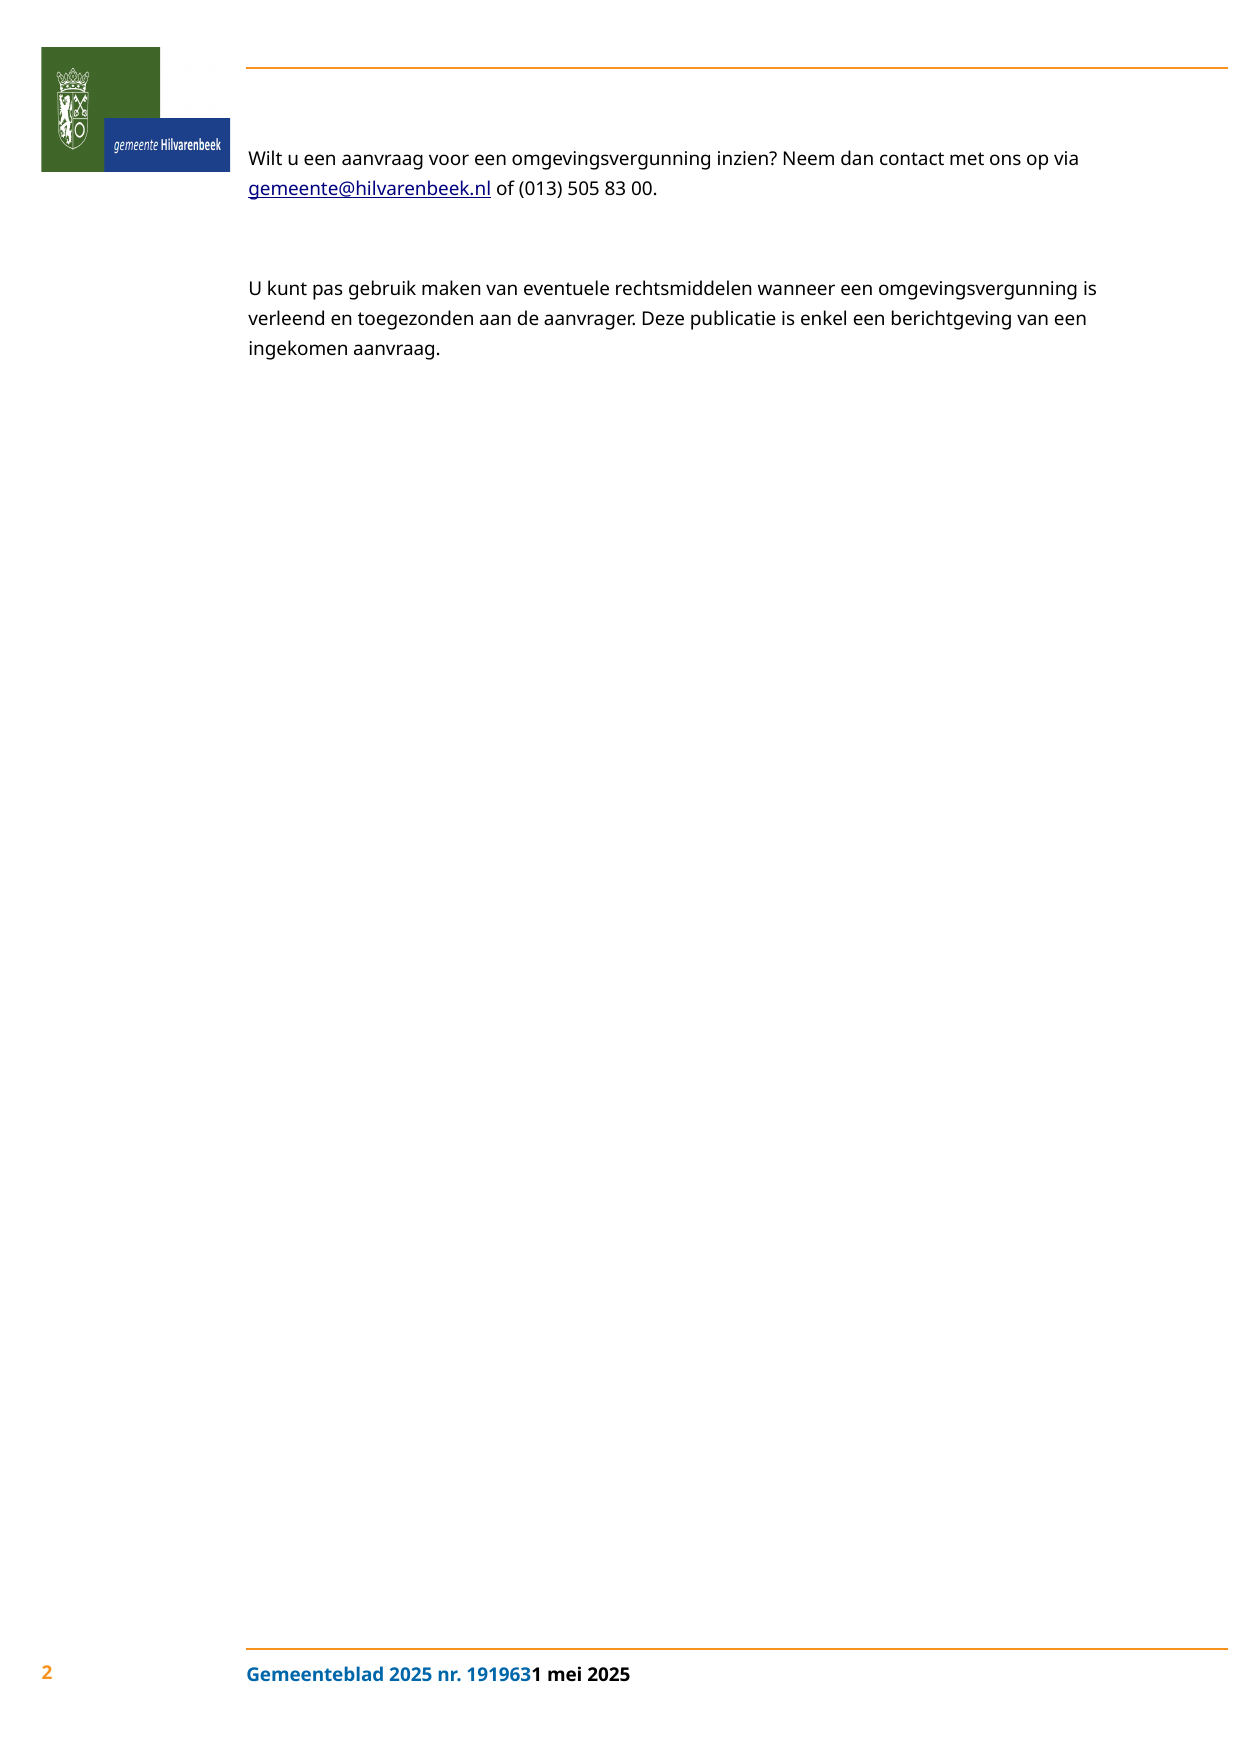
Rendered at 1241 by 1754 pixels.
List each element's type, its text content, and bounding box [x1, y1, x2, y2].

text Wilt u een aanvraag voor een omgevingsvergunning inzien? Neem dan contact met ons op via gemeente@hilvarenbeek.nl of (013) 505 83 00. [248, 145, 1152, 201]
picture [41, 47, 231, 172]
text U kunt pas gebruik maken van eventuele rechtsmiddelen wanneer een omgevingsvergunning is verleend en toegezonden aan de aanvrager. Deze publicatie is enkel een berichtgeving van een ingekomen aanvraag. [248, 276, 1152, 361]
